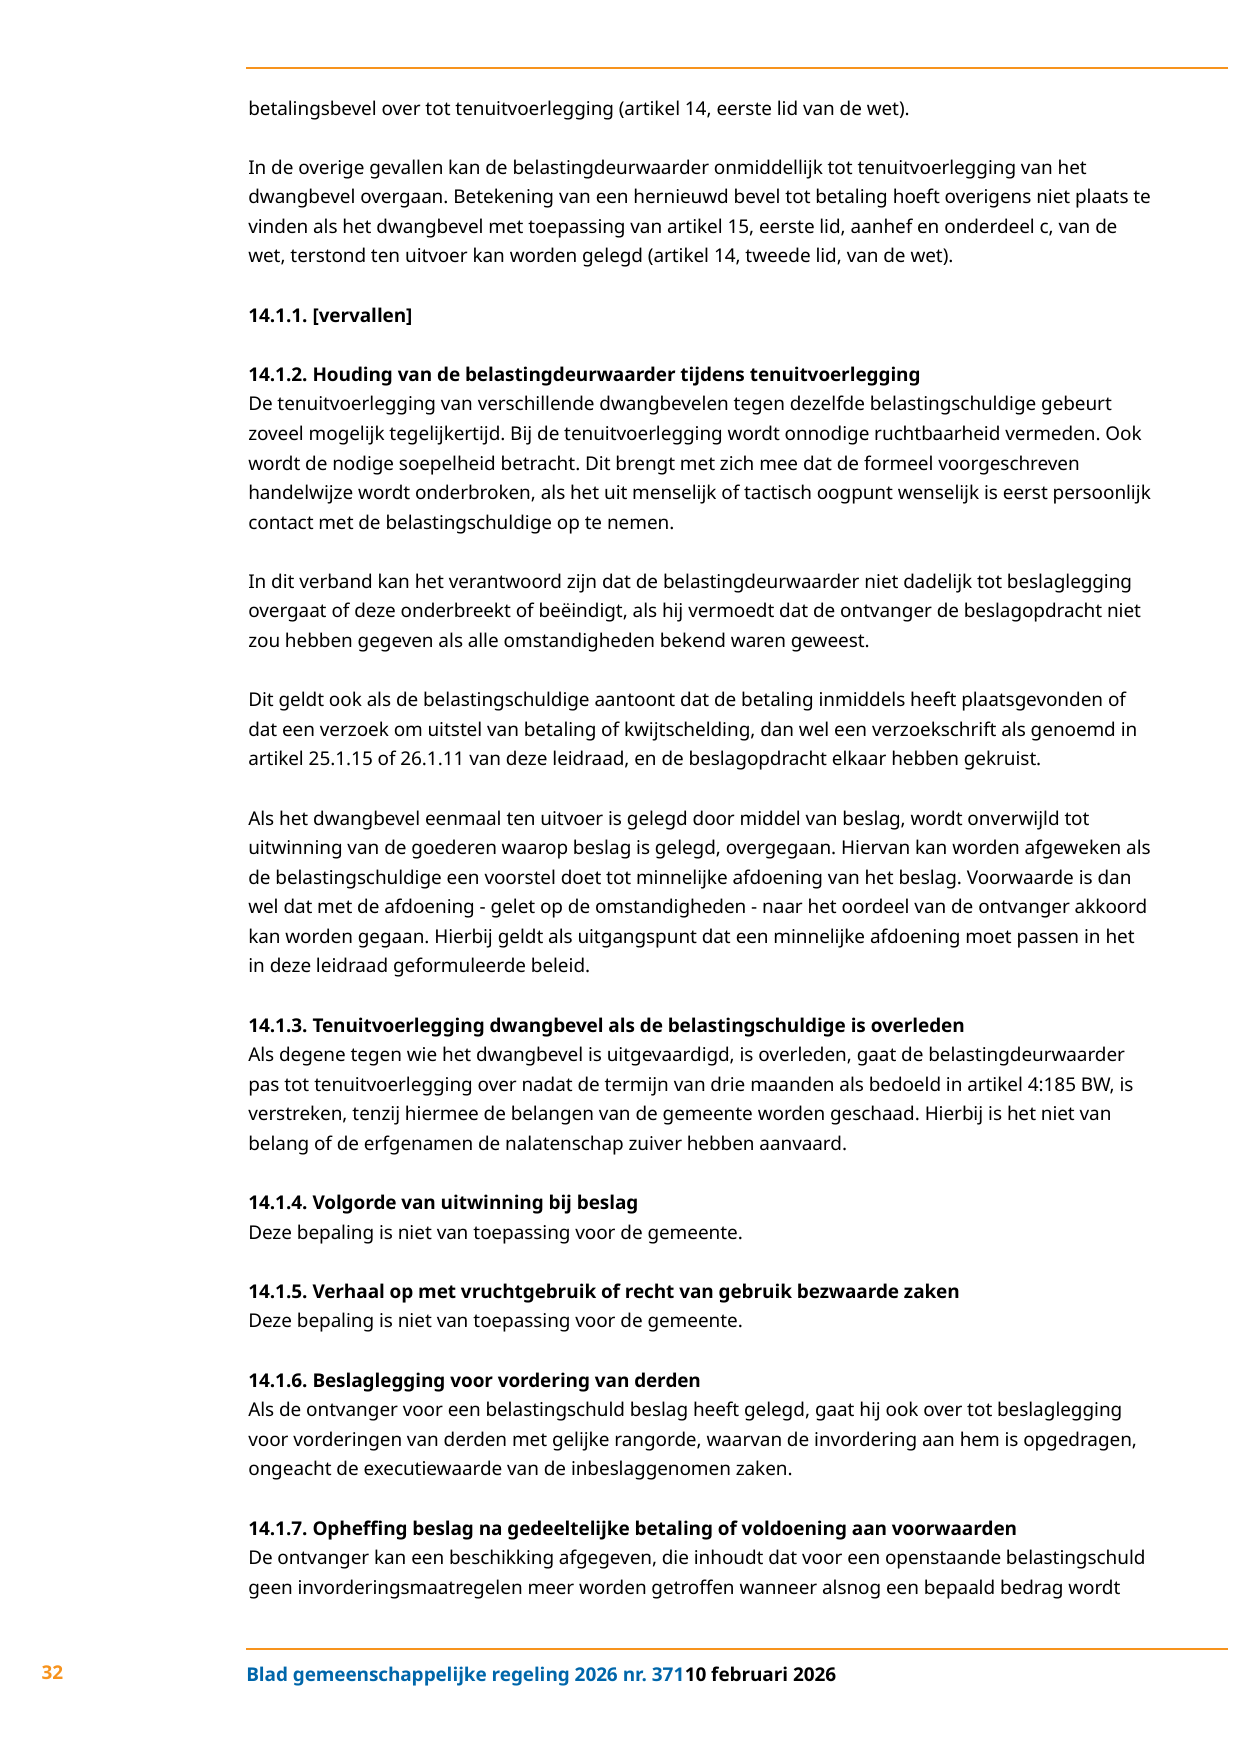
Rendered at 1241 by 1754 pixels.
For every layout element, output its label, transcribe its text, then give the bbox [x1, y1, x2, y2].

text Als degene tegen wie het dwangbevel is uitgevaardigd, is overleden, gaat de belastingdeurwaarder pas tot tenuitvoerlegging over nadat de termijn van drie maanden als bedoeld in artikel 4:185 BW, is verstreken, tenzij hiermee de belangen van de gemeente worden geschaad. Hierbij is het niet van belang of de erfgenamen de nalatenschap zuiver hebben aanvaard. [248, 1041, 1152, 1156]
text 14.1.7. Opheffing beslag na gedeeltelijke betaling of voldoening aan voorwaarden [248, 1515, 1152, 1541]
text 14.1.1. [vervallen] [248, 302, 1152, 328]
text Deze bepaling is niet van toepassing voor de gemeente. [248, 1219, 1152, 1245]
picture [41, 47, 231, 172]
text Als het dwangbevel eenmaal ten uitvoer is gelegd door middel van beslag, wordt onverwijld tot uitwinning van de goederen waarop beslag is gelegd, overgegaan. Hiervan kan worden afgeweken als de belastingschuldige een voorstel doet tot minnelijke afdoening van het beslag. Voorwaarde is dan wel dat met de afdoening - gelet op de omstandigheden - naar het oordeel van de ontvanger akkoord kan worden gegaan. Hierbij geldt als uitgangspunt dat een minnelijke afdoening moet passen in het in deze leidraad geformuleerde beleid. [248, 805, 1152, 978]
text Dit geldt ook als de belastingschuldige aantoont dat de betaling inmiddels heeft plaatsgevonden of dat een verzoek om uitstel van betaling of kwijtschelding, dan wel een verzoekschrift als genoemd in artikel 25.1.15 of 26.1.11 van deze leidraad, en de beslagopdracht elkaar hebben gekruist. [248, 686, 1152, 771]
text Als de ontvanger voor een belastingschuld beslag heeft gelegd, gaat hij ook over tot beslaglegging voor vorderingen van derden met gelijke rangorde, waarvan de invordering aan hem is opgedragen, ongeacht de executiewaarde van de inbeslaggenomen zaken. [248, 1396, 1152, 1481]
text 14.1.5. Verhaal op met vruchtgebruik of recht van gebruik bezwaarde zaken [248, 1278, 1152, 1304]
text 14.1.4. Volgorde van uitwinning bij beslag [248, 1189, 1152, 1215]
text De ontvanger kan een beschikking afgegeven, die inhoudt dat voor een openstaande belastingschuld geen invorderingsmaatregelen meer worden getroffen wanneer alsnog een bepaald bedrag wordt [248, 1544, 1152, 1600]
text Deze bepaling is niet van toepassing voor de gemeente. [248, 1308, 1152, 1333]
text In dit verband kan het verantwoord zijn dat de belastingdeurwaarder niet dadelijk tot beslaglegging overgaat of deze onderbreekt of beëindigt, als hij vermoedt dat de ontvanger de beslagopdracht niet zou hebben gegeven als alle omstandigheden bekend waren geweest. [248, 568, 1152, 653]
text betalingsbevel over tot tenuitvoerlegging (artikel 14, eerste lid van de wet). [248, 95, 1152, 121]
text De tenuitvoerlegging van verschillende dwangbevelen tegen dezelfde belastingschuldige gebeurt zoveel mogelijk tegelijkertijd. Bij de tenuitvoerlegging wordt onnodige ruchtbaarheid vermeden. Ook wordt de nodige soepelheid betracht. Dit brengt met zich mee dat de formeel voorgeschreven handelwijze wordt onderbroken, als het uit menselijk of tactisch oogpunt wenselijk is eerst persoonlijk contact met de belastingschuldige op te nemen. [248, 391, 1152, 535]
text 14.1.2. Houding van de belastingdeurwaarder tijdens tenuitvoerlegging [248, 361, 1152, 387]
text In de overige gevallen kan de belastingdeurwaarder onmiddellijk tot tenuitvoerlegging van het dwangbevel overgaan. Betekening van een hernieuwd bevel tot betaling hoeft overigens niet plaats te vinden als het dwangbevel met toepassing van artikel 15, eerste lid, aanhef en onderdeel c, van de wet, terstond ten uitvoer kan worden gelegd (artikel 14, tweede lid, van de wet). [248, 154, 1152, 268]
text 14.1.3. Tenuitvoerlegging dwangbevel als de belastingschuldige is overleden [248, 1012, 1152, 1038]
text 14.1.6. Beslaglegging voor vordering van derden [248, 1367, 1152, 1393]
